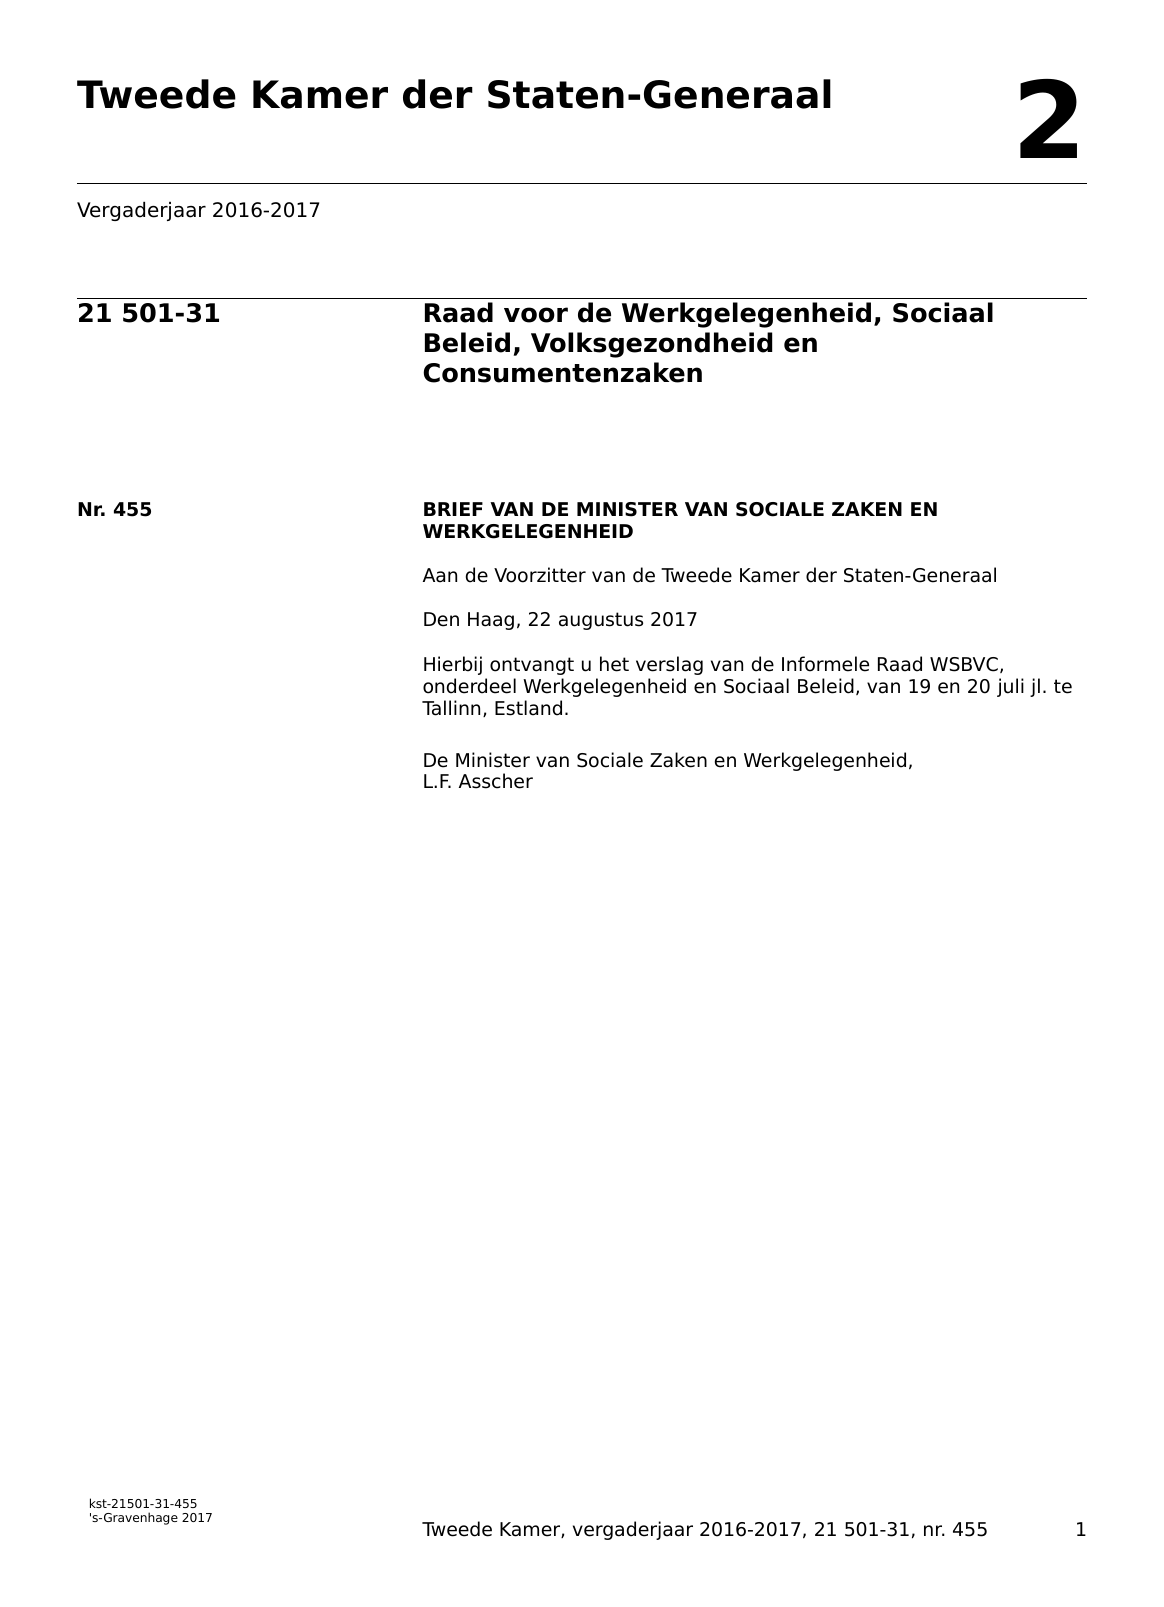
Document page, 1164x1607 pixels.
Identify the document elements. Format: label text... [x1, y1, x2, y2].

table_header 2 [886, 59, 1087, 183]
subtitle Nr. 455 BRIEF VAN DE MINISTER VAN SOCIALE ZAKEN EN WERKGELEGENHEID [77, 499, 1087, 543]
text Aan de Voorzitter van de Tweede Kamer der Staten-Generaal [422, 565, 1087, 587]
table_cell Vergaderjaar 2016-2017 [77, 184, 1087, 298]
subtitle 21 501-31 Raad voor de Werkgelegenheid, Sociaal Beleid, Volksgezondheid en Consumentenzaken [77, 299, 1087, 388]
text De Minister van Sociale Zaken en Werkgelegenheid, L.F. Asscher [422, 749, 1087, 793]
text Den Haag, 22 augustus 2017 [422, 609, 1087, 631]
text kst-21501-31-455 [88, 1497, 323, 1511]
text 's-Gravenhage 2017 [88, 1511, 323, 1525]
table_header Tweede Kamer der Staten-Generaal [77, 59, 886, 183]
text Hierbij ontvangt u het verslag van de Informele Raad WSBVC, onderdeel Werkgelegenheid en Sociaal Beleid, van 19 en 20 juli jl. te Tallinn, Estland. [422, 653, 1087, 719]
